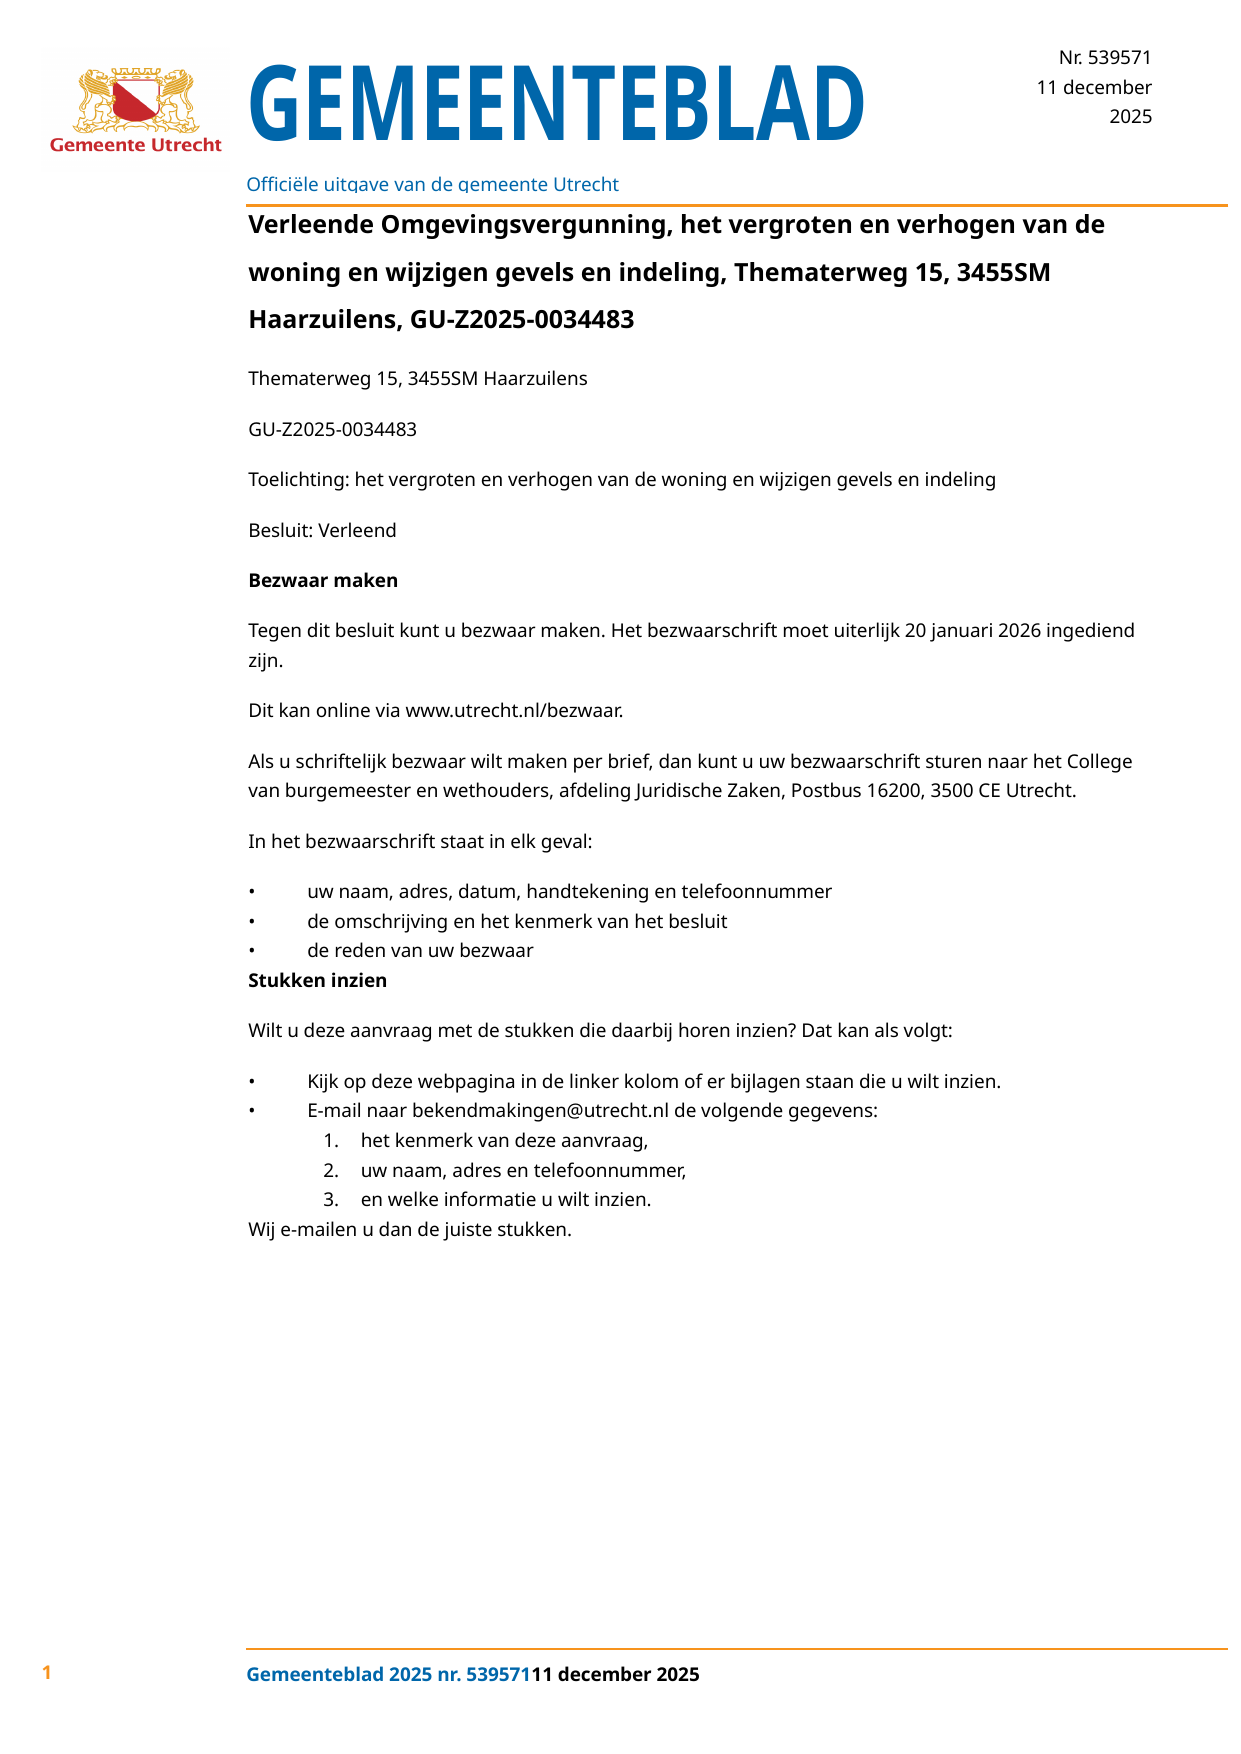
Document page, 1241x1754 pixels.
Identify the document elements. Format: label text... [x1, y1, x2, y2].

text GU-Z2025-0034483 [248, 416, 1152, 442]
text Dit kan online via www.utrecht.nl/bezwaar. [248, 698, 1152, 723]
list de omschrijving en het kenmerk van het besluit [248, 908, 1152, 934]
text Wij e-mailen u dan de juiste stukken. [248, 1216, 1152, 1242]
text Toelichting: het vergroten en verhogen van de woning en wijzigen gevels en indeling [248, 466, 1152, 492]
text In het bezwaarschrift staat in elk geval: [248, 828, 1152, 854]
list Kijk op deze webpagina in de linker kolom of er bijlagen staan die u wilt inzien. [248, 1068, 1152, 1094]
list de reden van uw bezwaar [248, 938, 1152, 963]
list uw naam, adres, datum, handtekening en telefoonnummer [248, 878, 1152, 904]
list uw naam, adres en telefoonnummer, [323, 1157, 1152, 1182]
text Bezwaar maken [248, 567, 1152, 593]
list E-mail naar bekendmakingen@utrecht.nl de volgende gegevens: [248, 1098, 1152, 1123]
text Wilt u deze aanvraag met de stukken die daarbij horen inzien? Dat kan als volgt: [248, 1018, 1152, 1043]
list en welke informatie u wilt inzien. [323, 1186, 1152, 1212]
text Besluit: Verleend [248, 517, 1152, 542]
picture [41, 47, 231, 172]
text Als u schriftelijk bezwaar wilt maken per brief, dan kunt u uw bezwaarschrift sturen naar het College van burgemeester en wethouders, afdeling Juridische Zaken, Postbus 16200, 3500 CE Utrecht. [248, 748, 1152, 803]
text Stukken inzien [248, 967, 1152, 993]
text Verleende Omgevingsvergunning, het vergroten en verhogen van de woning en wijzigen gevels en indeling, Thematerweg 15, 3455SM Haarzuilens, GU-Z2025-0034483 [248, 207, 1152, 336]
text Thematerweg 15, 3455SM Haarzuilens [248, 366, 1152, 391]
list het kenmerk van deze aanvraag, [323, 1127, 1152, 1153]
text Tegen dit besluit kunt u bezwaar maken. Het bezwaarschrift moet uiterlijk 20 januari 2026 ingediend zijn. [248, 618, 1152, 673]
